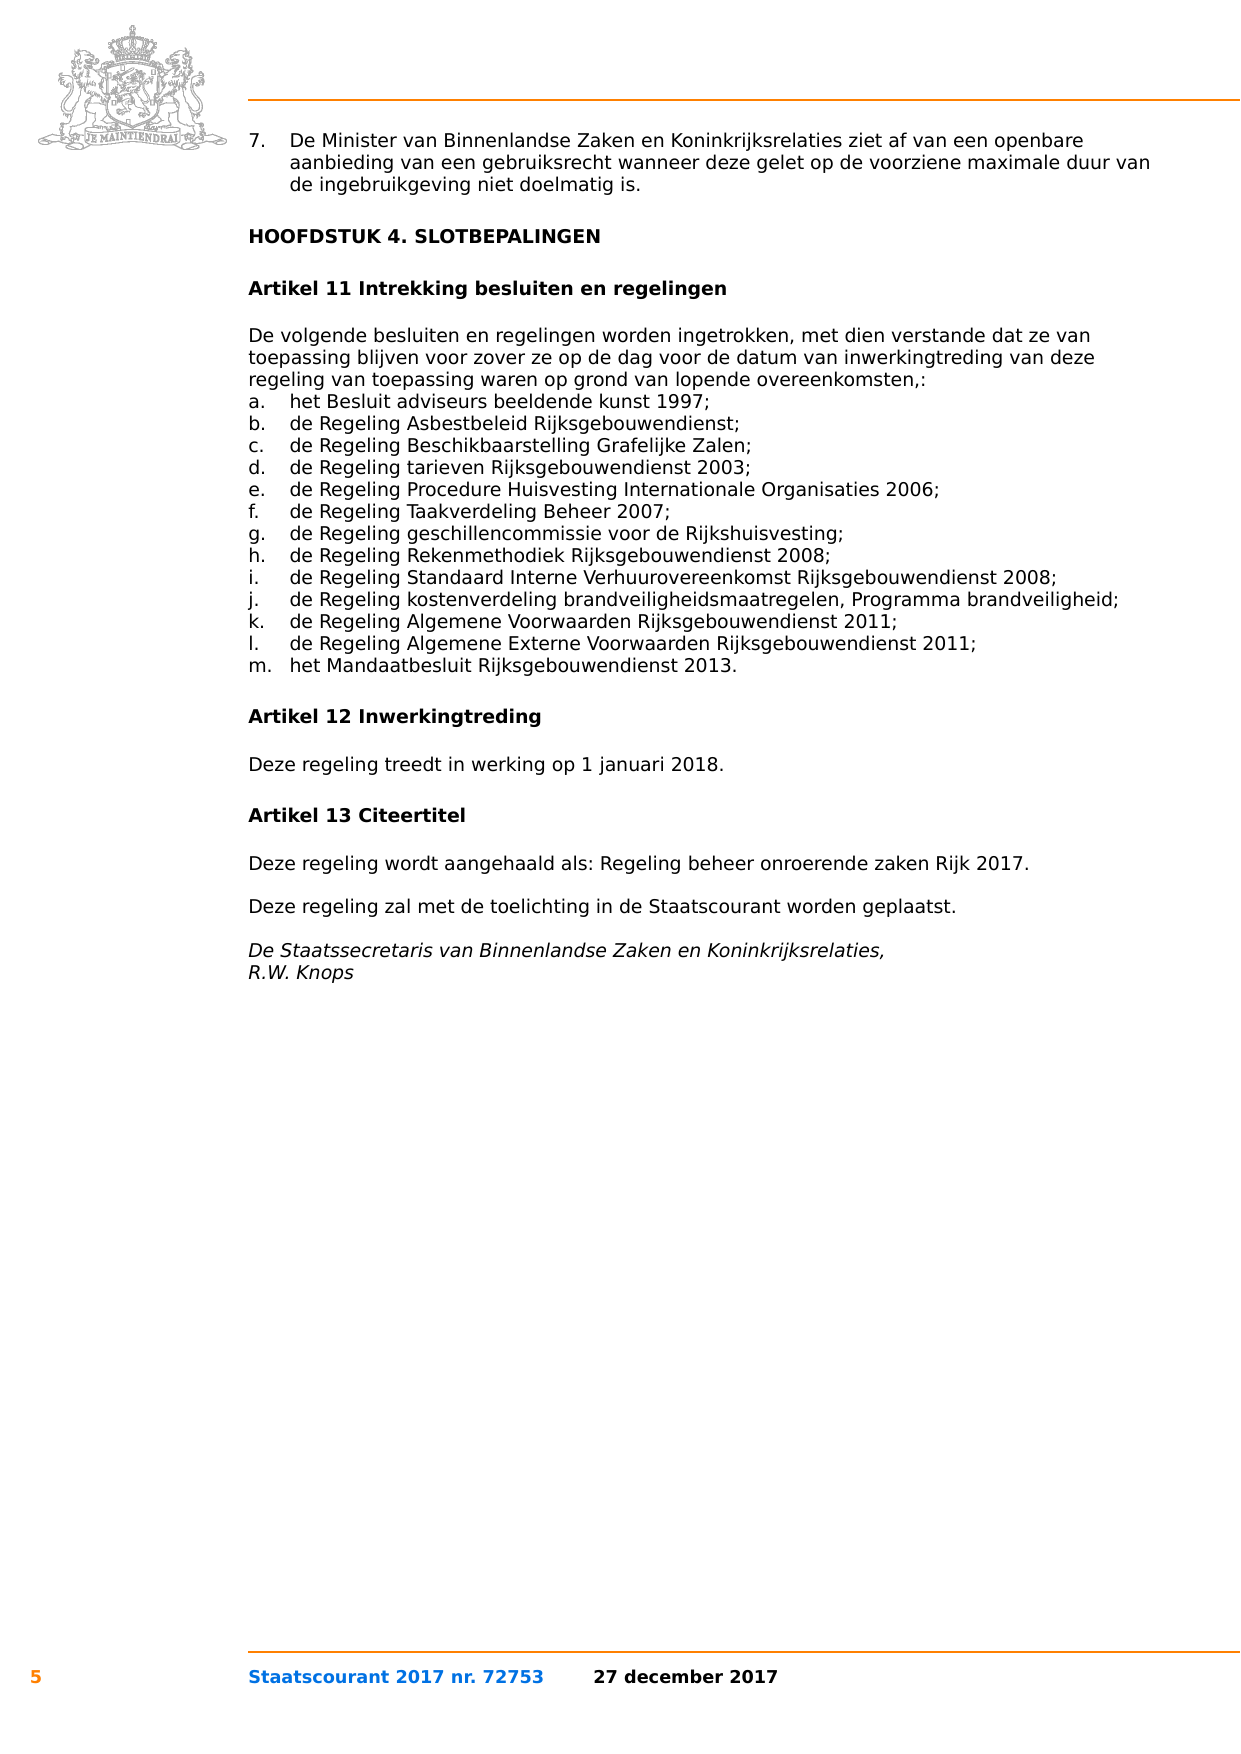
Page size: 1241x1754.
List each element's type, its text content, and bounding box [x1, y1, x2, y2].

subtitle Artikel 12 Inwerkingtreding [248, 706, 1163, 728]
text De Staatssecretaris van Binnenlandse Zaken en Koninkrijksrelaties, R.W. Knops [248, 940, 1163, 984]
text h. de Regeling Rekenmethodiek Rijksgebouwendienst 2008; [248, 544, 1163, 567]
subtitle Artikel 13 Citeertitel [248, 805, 1163, 827]
text f. de Regeling Taakverdeling Beheer 2007; [248, 501, 1163, 523]
text a. het Besluit adviseurs beeldende kunst 1997; [248, 391, 1163, 413]
text j. de Regeling kostenverdeling brandveiligheidsmaatregelen, Programma brandveiligheid; [248, 588, 1163, 611]
text k. de Regeling Algemene Voorwaarden Rijksgebouwendienst 2011; [248, 611, 1163, 632]
text c. de Regeling Beschikbaarstelling Grafelijke Zalen; [248, 435, 1163, 457]
text b. de Regeling Asbestbeleid Rijksgebouwendienst; [248, 413, 1163, 435]
text e. de Regeling Procedure Huisvesting Internationale Organisaties 2006; [248, 479, 1163, 501]
text De volgende besluiten en regelingen worden ingetrokken, met dien verstande dat ze van toepassing blijven voor zover ze op de dag voor de datum van inwerkingtreding van deze regeling van toepassing waren op grond van lopende overeenkomsten,: [248, 325, 1163, 391]
subtitle Artikel 11 Intrekking besluiten en regelingen [248, 278, 1163, 300]
subtitle HOOFDSTUK 4. SLOTBEPALINGEN [248, 226, 1163, 248]
text d. de Regeling tarieven Rijksgebouwendienst 2003; [248, 457, 1163, 479]
text 7. De Minister van Binnenlandse Zaken en Koninkrijksrelaties ziet af van een openbare aanbieding van een gebruiksrecht wanneer deze gelet op de voorziene maximale duur van de ingebruikgeving niet doelmatig is. [248, 130, 1163, 196]
text Deze regeling zal met de toelichting in de Staatscourant worden geplaatst. [248, 896, 1163, 918]
text i. de Regeling Standaard Interne Verhuurovereenkomst Rijksgebouwendienst 2008; [248, 567, 1163, 588]
text m. het Mandaatbesluit Rijksgebouwendienst 2013. [248, 654, 1163, 676]
text l. de Regeling Algemene Externe Voorwaarden Rijksgebouwendienst 2011; [248, 632, 1163, 654]
text Deze regeling wordt aangehaald als: Regeling beheer onroerende zaken Rijk 2017. [248, 852, 1163, 874]
text g. de Regeling geschillencommissie voor de Rijkshuisvesting; [248, 523, 1163, 544]
picture [38, 25, 227, 150]
text Deze regeling treedt in werking op 1 januari 2018. [248, 753, 1163, 775]
